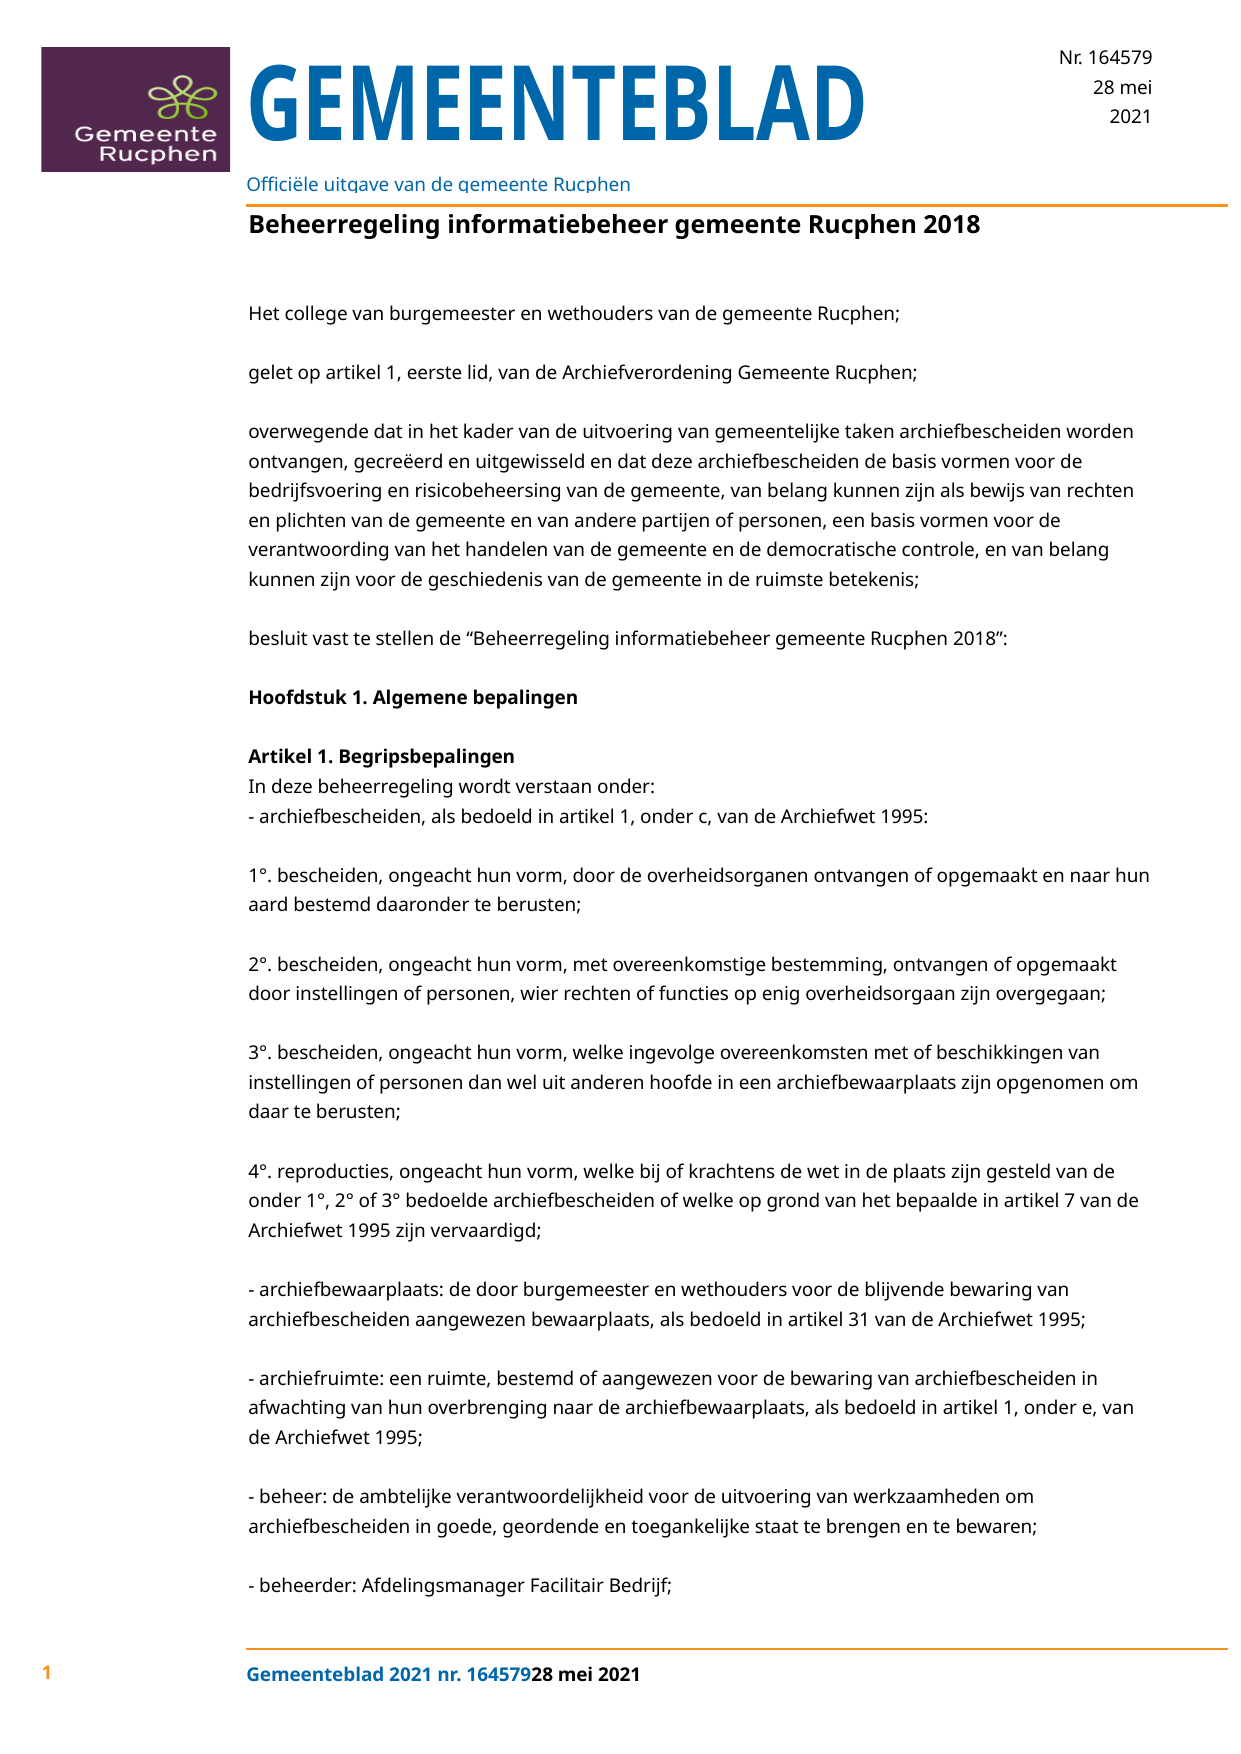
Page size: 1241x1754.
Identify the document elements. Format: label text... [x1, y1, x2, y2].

text - archiefruimte: een ruimte, bestemd of aangewezen voor de bewaring van archiefbescheiden in afwachting van hun overbrenging naar de archiefbewaarplaats, als bedoeld in artikel 1, onder e, van de Archiefwet 1995; [248, 1365, 1152, 1450]
text 3°. bescheiden, ongeacht hun vorm, welke ingevolge overeenkomsten met of beschikkingen van instellingen of personen dan wel uit anderen hoofde in een archiefbewaarplaats zijn opgenomen om daar te berusten; [248, 1039, 1152, 1124]
text - archiefbewaarplaats: de door burgemeester en wethouders voor de blijvende bewaring van archiefbescheiden aangewezen bewaarplaats, als bedoeld in artikel 31 van de Archiefwet 1995; [248, 1276, 1152, 1331]
text Beheerregeling informatiebeheer gemeente Rucphen 2018 [248, 207, 1152, 241]
text Artikel 1. Begripsbepalingen [248, 744, 1152, 769]
text Het college van burgemeester en wethouders van de gemeente Rucphen; [248, 300, 1152, 326]
text overwegende dat in het kader van de uitvoering van gemeentelijke taken archiefbescheiden worden ontvangen, gecreëerd en uitgewisseld en dat deze archiefbescheiden de basis vormen voor de bedrijfsvoering en risicobeheersing van de gemeente, van belang kunnen zijn als bewijs van rechten en plichten van de gemeente en van andere partijen of personen, een basis vormen voor de verantwoording van het handelen van de gemeente en de democratische controle, en van belang kunnen zijn voor de geschiedenis van de gemeente in de ruimste betekenis; [248, 418, 1152, 592]
text besluit vast te stellen de “Beheerregeling informatiebeheer gemeente Rucphen 2018”: [248, 625, 1152, 651]
picture [41, 47, 231, 172]
text In deze beheerregeling wordt verstaan onder: [248, 773, 1152, 799]
text 1°. bescheiden, ongeacht hun vorm, door de overheidsorganen ontvangen of opgemaakt en naar hun aard bestemd daaronder te berusten; [248, 862, 1152, 917]
text - beheer: de ambtelijke verantwoordelijkheid voor de uitvoering van werkzaamheden om archiefbescheiden in goede, geordende en toegankelijke staat te brengen en te bewaren; [248, 1483, 1152, 1538]
text gelet op artikel 1, eerste lid, van de Archiefverordening Gemeente Rucphen; [248, 359, 1152, 385]
text Hoofdstuk 1. Algemene bepalingen [248, 684, 1152, 710]
text 4°. reproducties, ongeacht hun vorm, welke bij of krachtens de wet in de plaats zijn gesteld van de onder 1°, 2° of 3° bedoelde archiefbescheiden of welke op grond van het bepaalde in artikel 7 van de Archiefwet 1995 zijn vervaardigd; [248, 1158, 1152, 1243]
text - archiefbescheiden, als bedoeld in artikel 1, onder c, van de Archiefwet 1995: [248, 803, 1152, 828]
text - beheerder: Afdelingsmanager Facilitair Bedrijf; [248, 1572, 1152, 1598]
text 2°. bescheiden, ongeacht hun vorm, met overeenkomstige bestemming, ontvangen of opgemaakt door instellingen of personen, wier rechten of functies op enig overheidsorgaan zijn overgegaan; [248, 951, 1152, 1006]
